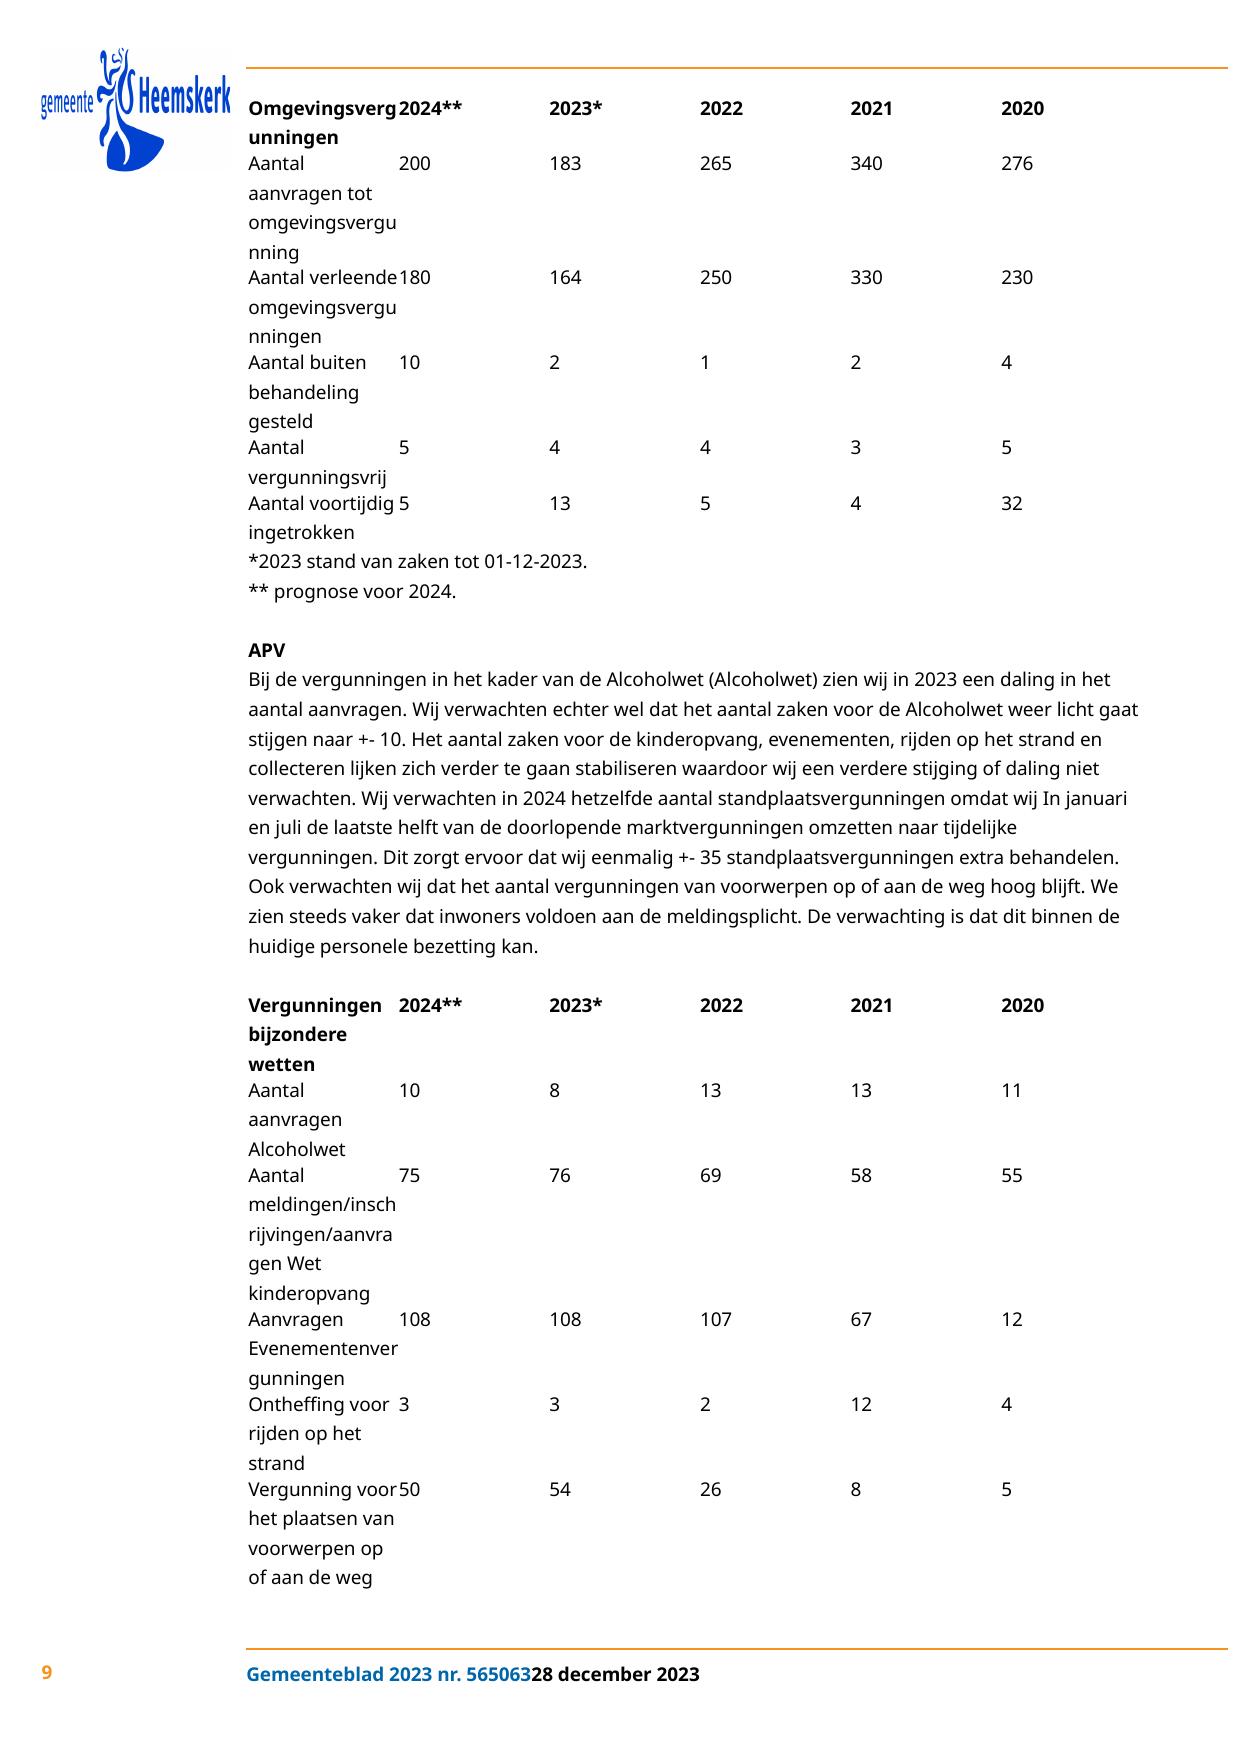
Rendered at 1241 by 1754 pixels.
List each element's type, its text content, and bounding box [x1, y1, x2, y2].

table_header 2022 [700, 992, 850, 1077]
table_cell 26 [700, 1476, 850, 1590]
table_cell 276 [1001, 150, 1152, 264]
table_cell 340 [850, 150, 1001, 264]
table_cell 8 [549, 1077, 700, 1162]
table_cell 5 [1001, 434, 1152, 490]
table_cell 13 [700, 1077, 850, 1162]
table_cell 108 [549, 1306, 700, 1391]
table_cell 12 [850, 1391, 1001, 1476]
table_cell Aantal meldingen/inschrijvingen/aanvragen Wet kinderopvang [248, 1162, 398, 1306]
table_cell 8 [850, 1476, 1001, 1590]
text APV [248, 637, 1152, 663]
table_cell 2 [700, 1391, 850, 1476]
table_header 2023* [549, 992, 700, 1077]
table_cell 265 [700, 150, 850, 264]
table_cell 3 [399, 1391, 549, 1476]
table_header 2023* [549, 95, 700, 150]
table_cell 69 [700, 1162, 850, 1306]
table_cell Vergunning voor het plaatsen van voorwerpen op of aan de weg [248, 1476, 398, 1590]
table_cell 1 [700, 350, 850, 434]
table_cell 3 [549, 1391, 700, 1476]
table_header 2024** [399, 992, 549, 1077]
table_cell 330 [850, 265, 1001, 349]
table_cell 32 [1001, 490, 1152, 545]
table_cell Aantal vergunningsvrij [248, 434, 398, 490]
table_cell 75 [399, 1162, 549, 1306]
table_header 2020 [1001, 992, 1152, 1077]
table_cell 108 [399, 1306, 549, 1391]
table_header Omgevingsvergunningen [248, 95, 398, 150]
table_cell 13 [850, 1077, 1001, 1162]
table_cell 55 [1001, 1162, 1152, 1306]
table_cell 180 [399, 265, 549, 349]
table_cell 183 [549, 150, 700, 264]
table_cell 4 [1001, 350, 1152, 434]
table_cell 58 [850, 1162, 1001, 1306]
table_header Vergunningen bijzondere wetten [248, 992, 398, 1077]
table_cell 76 [549, 1162, 700, 1306]
table_cell Aantal aanvragen tot omgevingsvergunning [248, 150, 398, 264]
table_cell Aanvragen Evenementenvergunningen [248, 1306, 398, 1391]
text Bij de vergunningen in het kader van de Alcoholwet (Alcoholwet) zien wij in 2023 een daling in het aantal aanvragen. Wij verwachten echter wel dat het aantal zaken voor de Alcoholwet weer licht gaat stijgen naar +- 10. Het aantal zaken voor de kinderopvang, evenementen, rijden op het strand en collecteren lijken zich verder te gaan stabiliseren waardoor wij een verdere stijging of daling niet verwachten. Wij verwachten in 2024 hetzelfde aantal standplaatsvergunningen omdat wij In januari en juli de laatste helft van de doorlopende marktvergunningen omzetten naar tijdelijke vergunningen. Dit zorgt ervoor dat wij eenmalig +- 35 standplaatsvergunningen extra behandelen. Ook verwachten wij dat het aantal vergunningen van voorwerpen op of aan de weg hoog blijft. We zien steeds vaker dat inwoners voldoen aan de meldingsplicht. De verwachting is dat dit binnen de huidige personele bezetting kan. [248, 667, 1152, 958]
table_cell 2 [850, 350, 1001, 434]
table_cell 4 [700, 434, 850, 490]
table_cell 5 [399, 490, 549, 545]
table_cell 3 [850, 434, 1001, 490]
table_header 2022 [700, 95, 850, 150]
table_cell 50 [399, 1476, 549, 1590]
table_header 2021 [850, 95, 1001, 150]
table_cell 10 [399, 1077, 549, 1162]
table_cell 12 [1001, 1306, 1152, 1391]
table_cell 5 [700, 490, 850, 545]
table_cell 13 [549, 490, 700, 545]
table_cell Aantal aanvragen Alcoholwet [248, 1077, 398, 1162]
table_cell 200 [399, 150, 549, 264]
table_header 2021 [850, 992, 1001, 1077]
table_cell 4 [1001, 1391, 1152, 1476]
table_header 2020 [1001, 95, 1152, 150]
table_cell Ontheffing voor rijden op het strand [248, 1391, 398, 1476]
table_cell 107 [700, 1306, 850, 1391]
table_cell Aantal voortijdig ingetrokken [248, 490, 398, 545]
table_cell Aantal buiten behandeling gesteld [248, 350, 398, 434]
table_cell Aantal verleende omgevingsvergunningen [248, 265, 398, 349]
picture [41, 47, 231, 172]
table_cell 4 [549, 434, 700, 490]
table_cell 5 [1001, 1476, 1152, 1590]
table_cell 10 [399, 350, 549, 434]
text *2023 stand van zaken tot 01-12-2023. [248, 548, 1152, 574]
table_cell 164 [549, 265, 700, 349]
table_cell 4 [850, 490, 1001, 545]
table_header 2024** [399, 95, 549, 150]
table_cell 54 [549, 1476, 700, 1590]
table_cell 230 [1001, 265, 1152, 349]
table_cell 2 [549, 350, 700, 434]
table_cell 250 [700, 265, 850, 349]
table_cell 5 [399, 434, 549, 490]
table_cell 11 [1001, 1077, 1152, 1162]
text ** prognose voor 2024. [248, 578, 1152, 603]
table_cell 67 [850, 1306, 1001, 1391]
